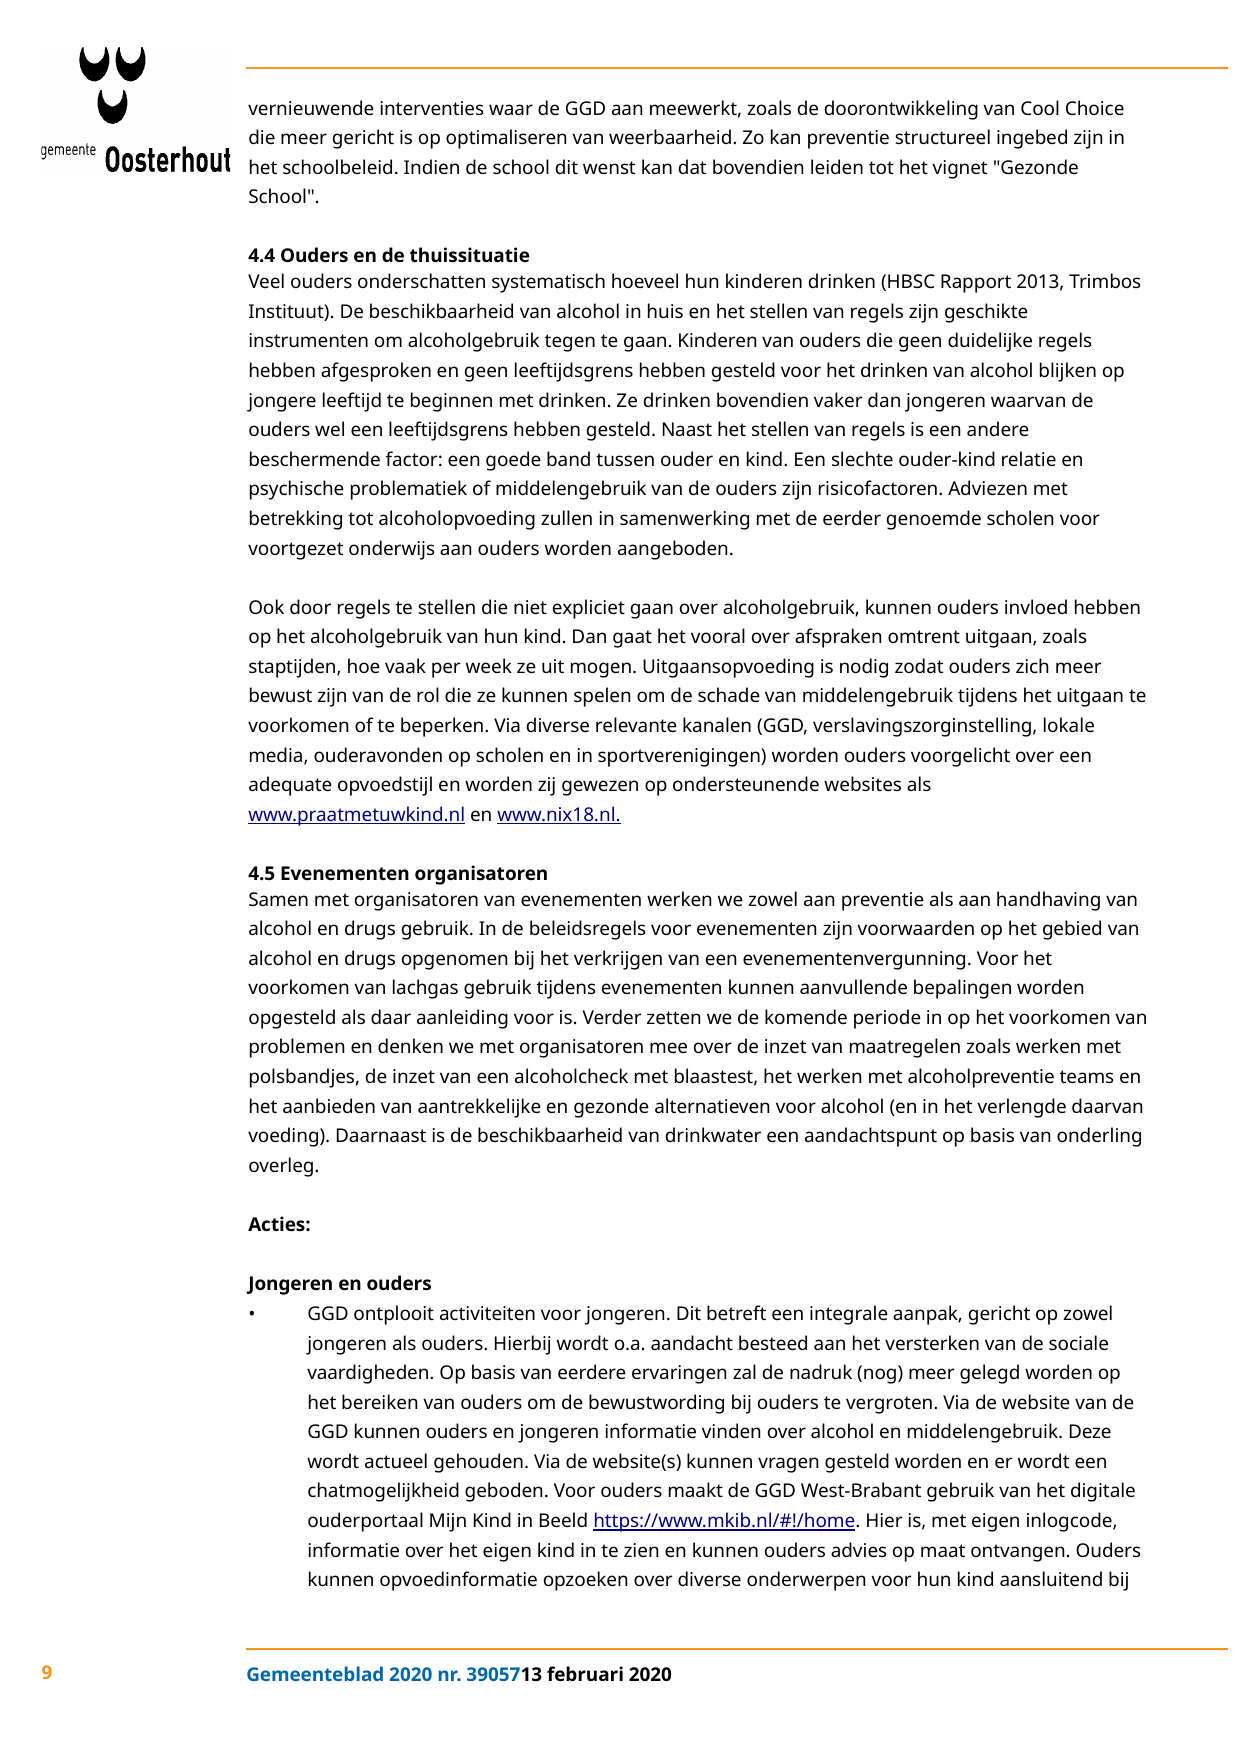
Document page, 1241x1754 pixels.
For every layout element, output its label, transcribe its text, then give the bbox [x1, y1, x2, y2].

text 4.4 Ouders en de thuissituatie [248, 243, 1152, 268]
text Ook door regels te stellen die niet expliciet gaan over alcoholgebruik, kunnen ouders invloed hebben op het alcoholgebruik van hun kind. Dan gaat het vooral over afspraken omtrent uitgaan, zoals staptijden, hoe vaak per week ze uit mogen. Uitgaansopvoeding is nodig zodat ouders zich meer bewust zijn van de rol die ze kunnen spelen om de schade van middelengebruik tijdens het uitgaan te voorkomen of te beperken. Via diverse relevante kanalen (GGD, verslavingszorginstelling, lokale media, ouderavonden op scholen en in sportverenigingen) worden ouders voorgelicht over een adequate opvoedstijl en worden zij gewezen op ondersteunende websites als www.praatmetuwkind.nl en www.nix18.nl. [248, 594, 1152, 827]
picture [41, 47, 231, 172]
table_header Acties: Jongeren en ouders GGD ontplooit activiteiten voor jongeren. Dit betreft een integrale aanpak, gericht op zowel jongeren als ouders. Hierbij wordt o.a. aandacht besteed aan het versterken van de sociale vaardigheden. Op basis van eerdere ervaringen zal de nadruk (nog) meer gelegd worden op het bereiken van ouders om de bewustwording bij ouders te vergroten. Via de website van de GGD kunnen ouders en jongeren informatie vinden over alcohol en middelengebruik. Deze wordt actueel gehouden. Via de website(s) kunnen vragen gesteld worden en er wordt een chatmogelijkheid geboden. Voor ouders maakt de GGD West-Brabant gebruik van het digitale ouderportaal Mijn Kind in Beeld https://www.mkib.nl/#!/home. Hier is, met eigen inlogcode, informatie over het eigen kind in te zien en kunnen ouders advies op maat ontvangen. Ouders kunnen opvoedinformatie opzoeken over diverse onderwerpen voor hun kind aansluitend bij [248, 1211, 1152, 1592]
text Samen met organisatoren van evenementen werken we zowel aan preventie als aan handhaving van alcohol en drugs gebruik. In de beleidsregels voor evenementen zijn voorwaarden op het gebied van alcohol en drugs opgenomen bij het verkrijgen van een evenementenvergunning. Voor het voorkomen van lachgas gebruik tijdens evenementen kunnen aanvullende bepalingen worden opgesteld als daar aanleiding voor is. Verder zetten we de komende periode in op het voorkomen van problemen en denken we met organisatoren mee over de inzet van maatregelen zoals werken met polsbandjes, de inzet van een alcoholcheck met blaastest, het werken met alcoholpreventie teams en het aanbieden van aantrekkelijke en gezonde alternatieven voor alcohol (en in het verlengde daarvan voeding). Daarnaast is de beschikbaarheid van drinkwater een aandachtspunt op basis van onderling overleg. [248, 886, 1152, 1178]
text 4.5 Evenementen organisatoren [248, 860, 1152, 886]
text vernieuwende interventies waar de GGD aan meewerkt, zoals de doorontwikkeling van Cool Choice die meer gericht is op optimaliseren van weerbaarheid. Zo kan preventie structureel ingebed zijn in het schoolbeleid. Indien de school dit wenst kan dat bovendien leiden tot het vignet "Gezonde School". [248, 95, 1152, 209]
text Veel ouders onderschatten systematisch hoeveel hun kinderen drinken (HBSC Rapport 2013, Trimbos Instituut). De beschikbaarheid van alcohol in huis en het stellen van regels zijn geschikte instrumenten om alcoholgebruik tegen te gaan. Kinderen van ouders die geen duidelijke regels hebben afgesproken en geen leeftijdsgrens hebben gesteld voor het drinken van alcohol blijken op jongere leeftijd te beginnen met drinken. Ze drinken bovendien vaker dan jongeren waarvan de ouders wel een leeftijdsgrens hebben gesteld. Naast het stellen van regels is een andere beschermende factor: een goede band tussen ouder en kind. Een slechte ouder-kind relatie en psychische problematiek of middelengebruik van de ouders zijn risicofactoren. Adviezen met betrekking tot alcoholopvoeding zullen in samenwerking met de eerder genoemde scholen voor voortgezet onderwijs aan ouders worden aangeboden. [248, 268, 1152, 560]
